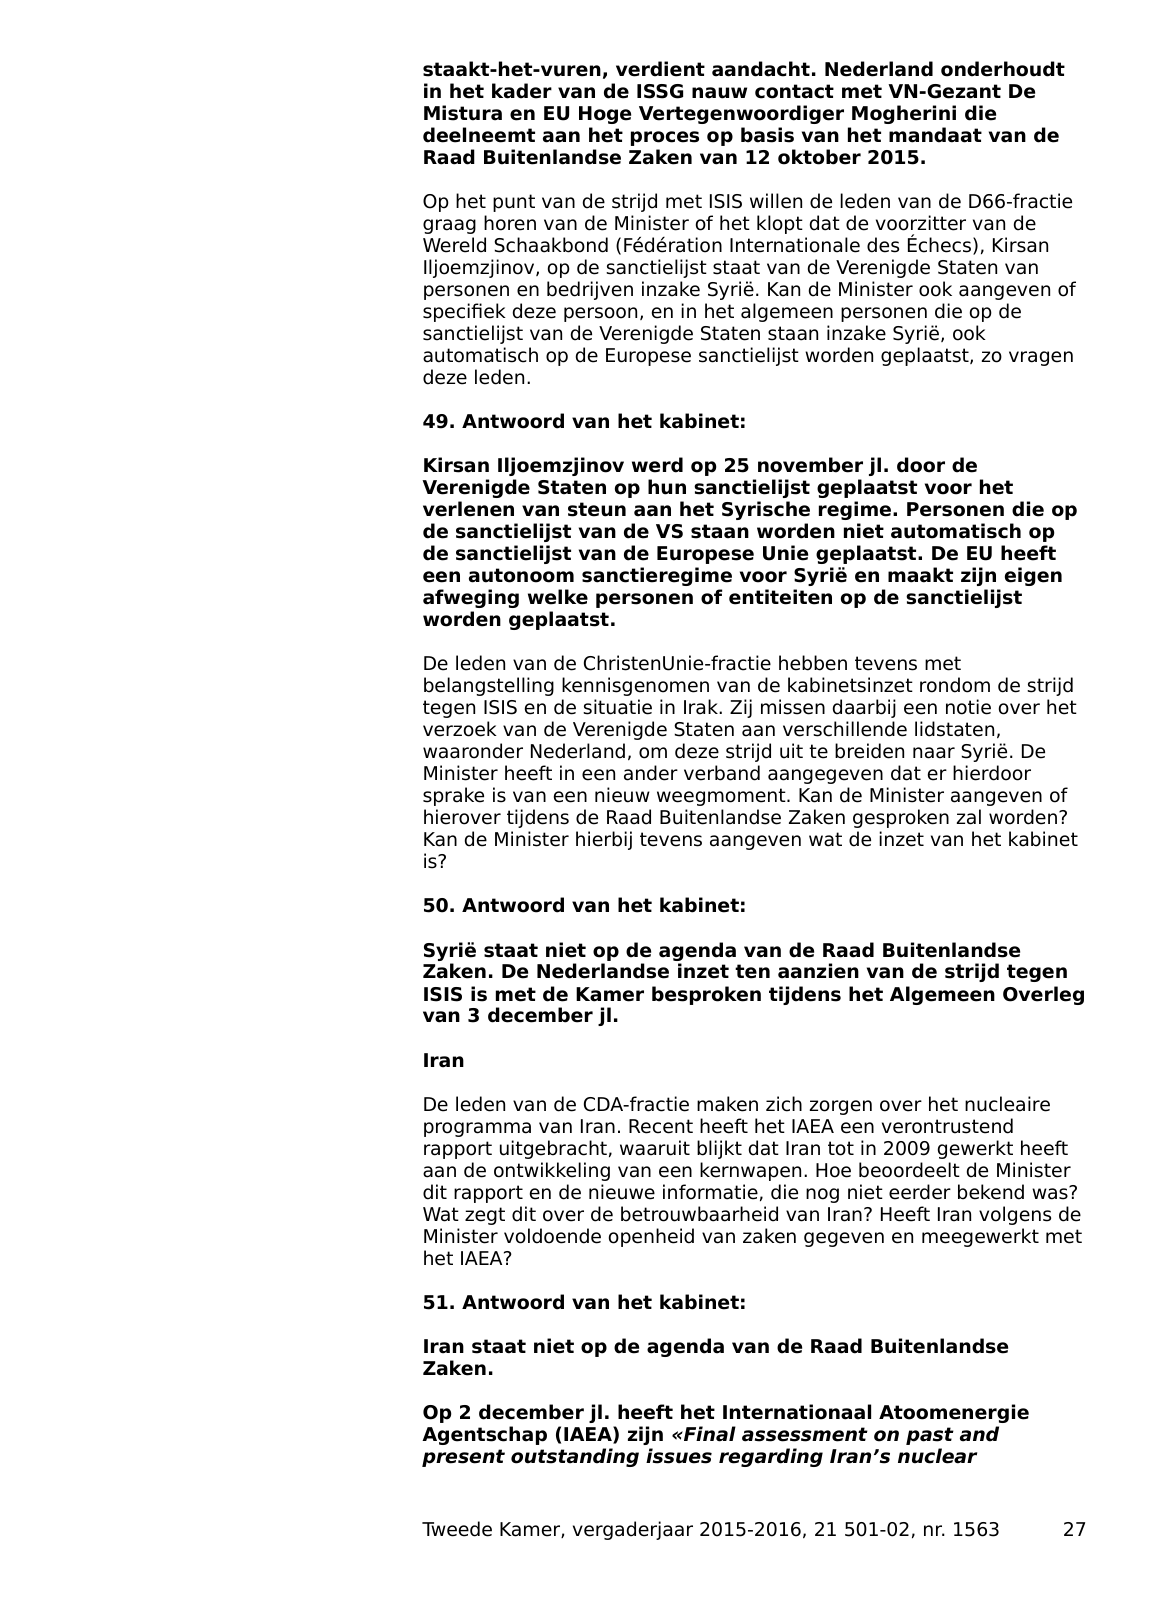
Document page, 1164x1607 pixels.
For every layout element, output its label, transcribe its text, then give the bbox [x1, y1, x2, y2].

text De leden van de ChristenUnie-fractie hebben tevens met belangstelling kennisgenomen van de kabinetsinzet rondom de strijd tegen ISIS en de situatie in Irak. Zij missen daarbij een notie over het verzoek van de Verenigde Staten aan verschillende lidstaten, waaronder Nederland, om deze strijd uit te breiden naar Syrië. De Minister heeft in een ander verband aangegeven dat er hierdoor sprake is van een nieuw weegmoment. Kan de Minister aangeven of hierover tijdens de Raad Buitenlandse Zaken gesproken zal worden? Kan de Minister hierbij tevens aangeven wat de inzet van het kabinet is? [422, 653, 1087, 873]
text 49. Antwoord van het kabinet: [422, 411, 1087, 433]
subtitle Iran [422, 1049, 1087, 1072]
text 51. Antwoord van het kabinet: [422, 1292, 1087, 1314]
text Op het punt van de strijd met ISIS willen de leden van de D66-fractie graag horen van de Minister of het klopt dat de voorzitter van de Wereld Schaakbond (Fédération Internationale des Échecs), Kirsan Iljoemzjinov, op de sanctielijst staat van de Verenigde Staten van personen en bedrijven inzake Syrië. Kan de Minister ook aangeven of specifiek deze persoon, en in het algemeen personen die op de sanctielijst van de Verenigde Staten staan inzake Syrië, ook automatisch op de Europese sanctielijst worden geplaatst, zo vragen deze leden. [422, 191, 1087, 389]
text 50. Antwoord van het kabinet: [422, 895, 1087, 917]
text Syrië staat niet op de agenda van de Raad Buitenlandse Zaken. De Nederlandse inzet ten aanzien van de strijd tegen ISIS is met de Kamer besproken tijdens het Algemeen Overleg van 3 december jl. [422, 939, 1087, 1027]
text staakt-het-vuren, verdient aandacht. Nederland onderhoudt in het kader van de ISSG nauw contact met VN-Gezant De Mistura en EU Hoge Vertegenwoordiger Mogherini die deelneemt aan het proces op basis van het mandaat van de Raad Buitenlandse Zaken van 12 oktober 2015. [422, 59, 1087, 169]
text De leden van de CDA-fractie maken zich zorgen over het nucleaire programma van Iran. Recent heeft het IAEA een verontrustend rapport uitgebracht, waaruit blijkt dat Iran tot in 2009 gewerkt heeft aan de ontwikkeling van een kernwapen. Hoe beoordeelt de Minister dit rapport en de nieuwe informatie, die nog niet eerder bekend was? Wat zegt dit over de betrouwbaarheid van Iran? Heeft Iran volgens de Minister voldoende openheid van zaken gegeven en meegewerkt met het IAEA? [422, 1094, 1087, 1269]
text Iran staat niet op de agenda van de Raad Buitenlandse Zaken. [422, 1336, 1087, 1380]
text Kirsan Iljoemzjinov werd op 25 november jl. door de Verenigde Staten op hun sanctielijst geplaatst voor het verlenen van steun aan het Syrische regime. Personen die op de sanctielijst van de VS staan worden niet automatisch op de sanctielijst van de Europese Unie geplaatst. De EU heeft een autonoom sanctieregime voor Syrië en maakt zijn eigen afweging welke personen of entiteiten op de sanctielijst worden geplaatst. [422, 455, 1087, 631]
text Op 2 december jl. heeft het Internationaal Atoomenergie Agentschap (IAEA) zijn «Final assessment on past and present outstanding issues regarding Iran’s nuclear [422, 1402, 1087, 1468]
